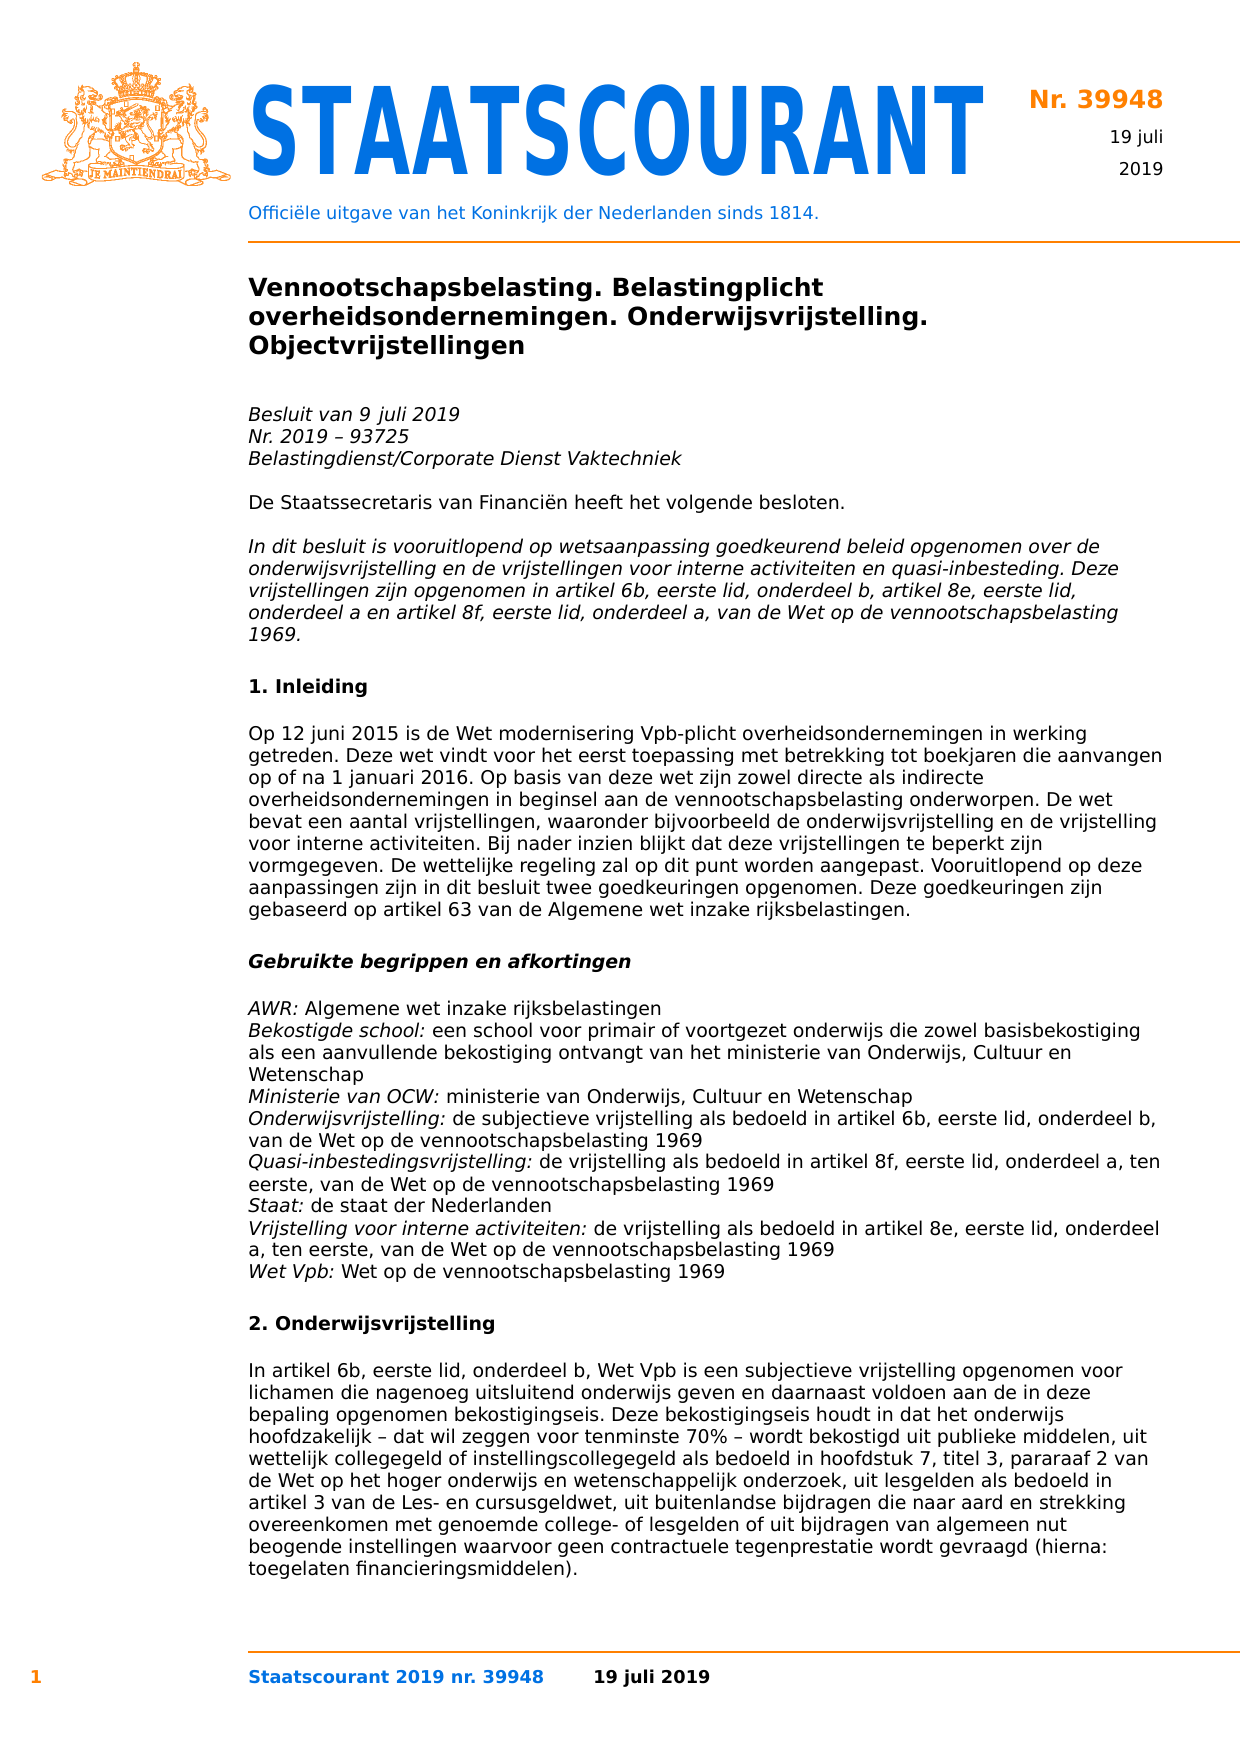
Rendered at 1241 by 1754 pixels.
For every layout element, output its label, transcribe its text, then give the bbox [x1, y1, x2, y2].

subtitle 1. Inleiding [248, 676, 1163, 698]
text Belastingdienst/Corporate Dienst Vaktechniek [248, 448, 1163, 470]
text Nr. 2019 – 93725 [248, 426, 1163, 448]
text Vrijstelling voor interne activiteiten: de vrijstelling als bedoeld in artikel 8e, eerste lid, onderdeel a, ten eerste, van de Wet op de vennootschapsbelasting 1969 [248, 1217, 1163, 1261]
table_cell 19 juli [998, 121, 1240, 153]
text Staat: de staat der Nederlanden [248, 1195, 1163, 1217]
table_cell Officiële uitgave van het Koninkrijk der Nederlanden sinds 1814. [248, 203, 1240, 241]
table_cell 2019 [998, 153, 1240, 203]
text De Staatssecretaris van Financiën heeft het volgende besloten. [248, 492, 1163, 514]
text Op 12 juni 2015 is de Wet modernisering Vpb-plicht overheidsondernemingen in werking getreden. Deze wet vindt voor het eerst toepassing met betrekking tot boekjaren die aanvangen op of na 1 januari 2016. Op basis van deze wet zijn zowel directe als indirecte overheidsondernemingen in beginsel aan de vennootschapsbelasting onderworpen. De wet bevat een aantal vrijstellingen, waaronder bijvoorbeeld de onderwijsvrijstelling en de vrijstelling voor interne activiteiten. Bij nader inzien blijkt dat deze vrijstellingen te beperkt zijn vormgegeven. De wettelijke regeling zal op dit punt worden aangepast. Vooruitlopend op deze aanpassingen zijn in dit besluit twee goedkeuringen opgenomen. Deze goedkeuringen zijn gebaseerd op artikel 63 van de Algemene wet inzake rijksbelastingen. [248, 723, 1163, 921]
text Onderwijsvrijstelling: de subjectieve vrijstelling als bedoeld in artikel 6b, eerste lid, onderdeel b, van de Wet op de vennootschapsbelasting 1969 [248, 1107, 1163, 1151]
subtitle 2. Onderwijsvrijstelling [248, 1313, 1163, 1335]
table_header Nr. 39948 [998, 62, 1240, 121]
subtitle Gebruikte begrippen en afkortingen [248, 951, 1163, 973]
text Quasi-inbestedingsvrijstelling: de vrijstelling als bedoeld in artikel 8f, eerste lid, onderdeel a, ten eerste, van de Wet op de vennootschapsbelasting 1969 [248, 1151, 1163, 1195]
subtitle Vennootschapsbelasting. Belastingplicht overheidsondernemingen. Onderwijsvrijstelling. Objectvrijstellingen [248, 273, 1163, 361]
table_header [25, 62, 248, 241]
table_header STAATSCOURANT [248, 62, 998, 203]
text Bekostigde school: een school voor primair of voortgezet onderwijs die zowel basisbekostiging als een aanvullende bekostiging ontvangt van het ministerie van Onderwijs, Cultuur en Wetenschap [248, 1019, 1163, 1086]
text In dit besluit is vooruitlopend op wetsaanpassing goedkeurend beleid opgenomen over de onderwijsvrijstelling en de vrijstellingen voor interne activiteiten en quasi-inbesteding. Deze vrijstellingen zijn opgenomen in artikel 6b, eerste lid, onderdeel b, artikel 8e, eerste lid, onderdeel a en artikel 8f, eerste lid, onderdeel a, van de Wet op de vennootschapsbelasting 1969. [248, 536, 1163, 646]
text AWR: Algemene wet inzake rijksbelastingen [248, 998, 1163, 1019]
picture [41, 62, 231, 186]
text In artikel 6b, eerste lid, onderdeel b, Wet Vpb is een subjectieve vrijstelling opgenomen voor lichamen die nagenoeg uitsluitend onderwijs geven en daarnaast voldoen aan de in deze bepaling opgenomen bekostigingseis. Deze bekostigingseis houdt in dat het onderwijs hoofdzakelijk – dat wil zeggen voor tenminste 70% – wordt bekostigd uit publieke middelen, uit wettelijk collegegeld of instellingscollegegeld als bedoeld in hoofdstuk 7, titel 3, pararaaf 2 van de Wet op het hoger onderwijs en wetenschappelijk onderzoek, uit lesgelden als bedoeld in artikel 3 van de Les- en cursusgeldwet, uit buitenlandse bijdragen die naar aard en strekking overeenkomen met genoemde college- of lesgelden of uit bijdragen van algemeen nut beogende instellingen waarvoor geen contractuele tegenprestatie wordt gevraagd (hierna: toegelaten financieringsmiddelen). [248, 1360, 1163, 1580]
text Besluit van 9 juli 2019 [248, 404, 1163, 426]
text Ministerie van OCW: ministerie van Onderwijs, Cultuur en Wetenschap [248, 1086, 1163, 1107]
text Wet Vpb: Wet op de vennootschapsbelasting 1969 [248, 1261, 1163, 1283]
